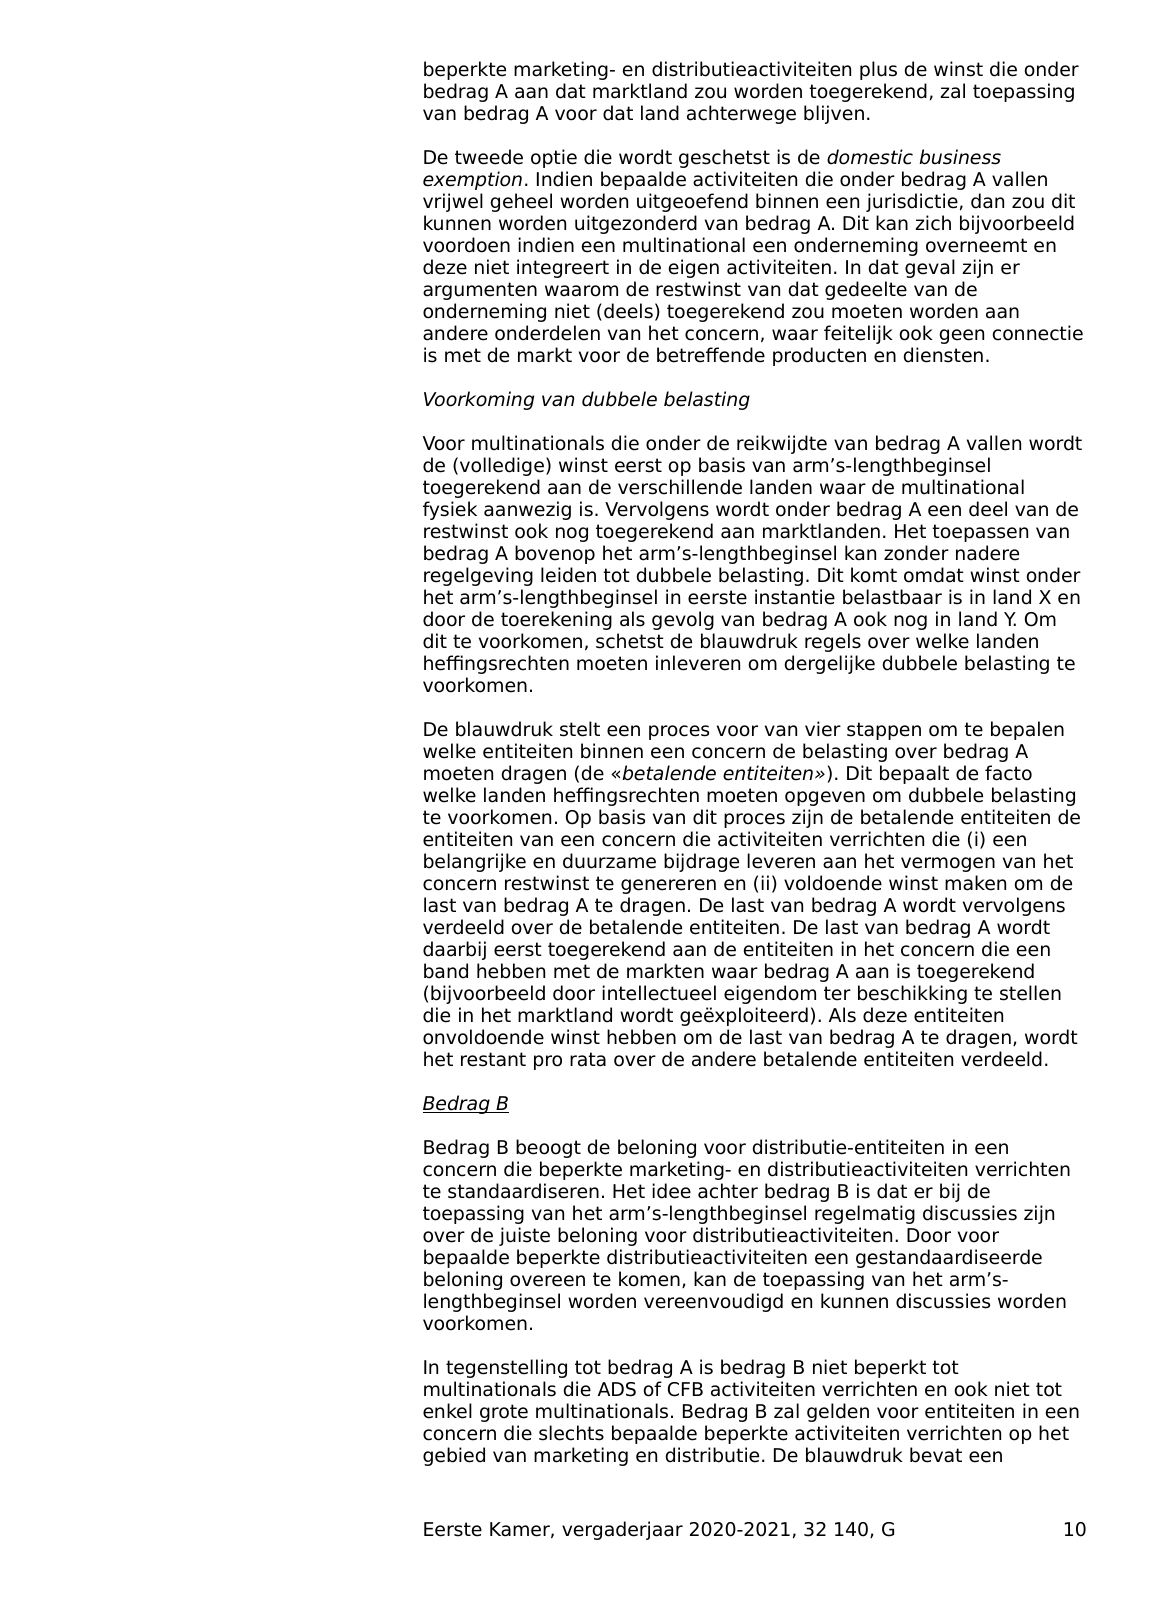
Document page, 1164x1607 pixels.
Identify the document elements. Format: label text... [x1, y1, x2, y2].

subtitle Bedrag B [422, 1093, 1087, 1115]
text Voor multinationals die onder de reikwijdte van bedrag A vallen wordt de (volledige) winst eerst op basis van arm’s-lengthbeginsel toegerekend aan de verschillende landen waar de multinational fysiek aanwezig is. Vervolgens wordt onder bedrag A een deel van de restwinst ook nog toegerekend aan marktlanden. Het toepassen van bedrag A bovenop het arm’s-lengthbeginsel kan zonder nadere regelgeving leiden tot dubbele belasting. Dit komt omdat winst onder het arm’s-lengthbeginsel in eerste instantie belastbaar is in land X en door de toerekening als gevolg van bedrag A ook nog in land Y. Om dit te voorkomen, schetst de blauwdruk regels over welke landen heffingsrechten moeten inleveren om dergelijke dubbele belasting te voorkomen. [422, 433, 1087, 697]
text De blauwdruk stelt een proces voor van vier stappen om te bepalen welke entiteiten binnen een concern de belasting over bedrag A moeten dragen (de «betalende entiteiten»). Dit bepaalt de facto welke landen heffingsrechten moeten opgeven om dubbele belasting te voorkomen. Op basis van dit proces zijn de betalende entiteiten de entiteiten van een concern die activiteiten verrichten die (i) een belangrijke en duurzame bijdrage leveren aan het vermogen van het concern restwinst te genereren en (ii) voldoende winst maken om de last van bedrag A te dragen. De last van bedrag A wordt vervolgens verdeeld over de betalende entiteiten. De last van bedrag A wordt daarbij eerst toegerekend aan de entiteiten in het concern die een band hebben met de markten waar bedrag A aan is toegerekend (bijvoorbeeld door intellectueel eigendom ter beschikking te stellen die in het marktland wordt geëxploiteerd). Als deze entiteiten onvoldoende winst hebben om de last van bedrag A te dragen, wordt het restant pro rata over de andere betalende entiteiten verdeeld. [422, 719, 1087, 1071]
text Bedrag B beoogt de beloning voor distributie-entiteiten in een concern die beperkte marketing- en distributieactiviteiten verrichten te standaardiseren. Het idee achter bedrag B is dat er bij de toepassing van het arm’s-lengthbeginsel regelmatig discussies zijn over de juiste beloning voor distributieactiviteiten. Door voor bepaalde beperkte distributieactiviteiten een gestandaardiseerde beloning overeen te komen, kan de toepassing van het arm’s-lengthbeginsel worden vereenvoudigd en kunnen discussies worden voorkomen. [422, 1137, 1087, 1335]
text De tweede optie die wordt geschetst is de domestic business exemption. Indien bepaalde activiteiten die onder bedrag A vallen vrijwel geheel worden uitgeoefend binnen een jurisdictie, dan zou dit kunnen worden uitgezonderd van bedrag A. Dit kan zich bijvoorbeeld voordoen indien een multinational een onderneming overneemt en deze niet integreert in de eigen activiteiten. In dat geval zijn er argumenten waarom de restwinst van dat gedeelte van de onderneming niet (deels) toegerekend zou moeten worden aan andere onderdelen van het concern, waar feitelijk ook geen connectie is met de markt voor de betreffende producten en diensten. [422, 147, 1087, 367]
text In tegenstelling tot bedrag A is bedrag B niet beperkt tot multinationals die ADS of CFB activiteiten verrichten en ook niet tot enkel grote multinationals. Bedrag B zal gelden voor entiteiten in een concern die slechts bepaalde beperkte activiteiten verrichten op het gebied van marketing en distributie. De blauwdruk bevat een [422, 1357, 1087, 1467]
subtitle Voorkoming van dubbele belasting [422, 389, 1087, 411]
text beperkte marketing- en distributieactiviteiten plus de winst die onder bedrag A aan dat marktland zou worden toegerekend, zal toepassing van bedrag A voor dat land achterwege blijven. [422, 59, 1087, 125]
